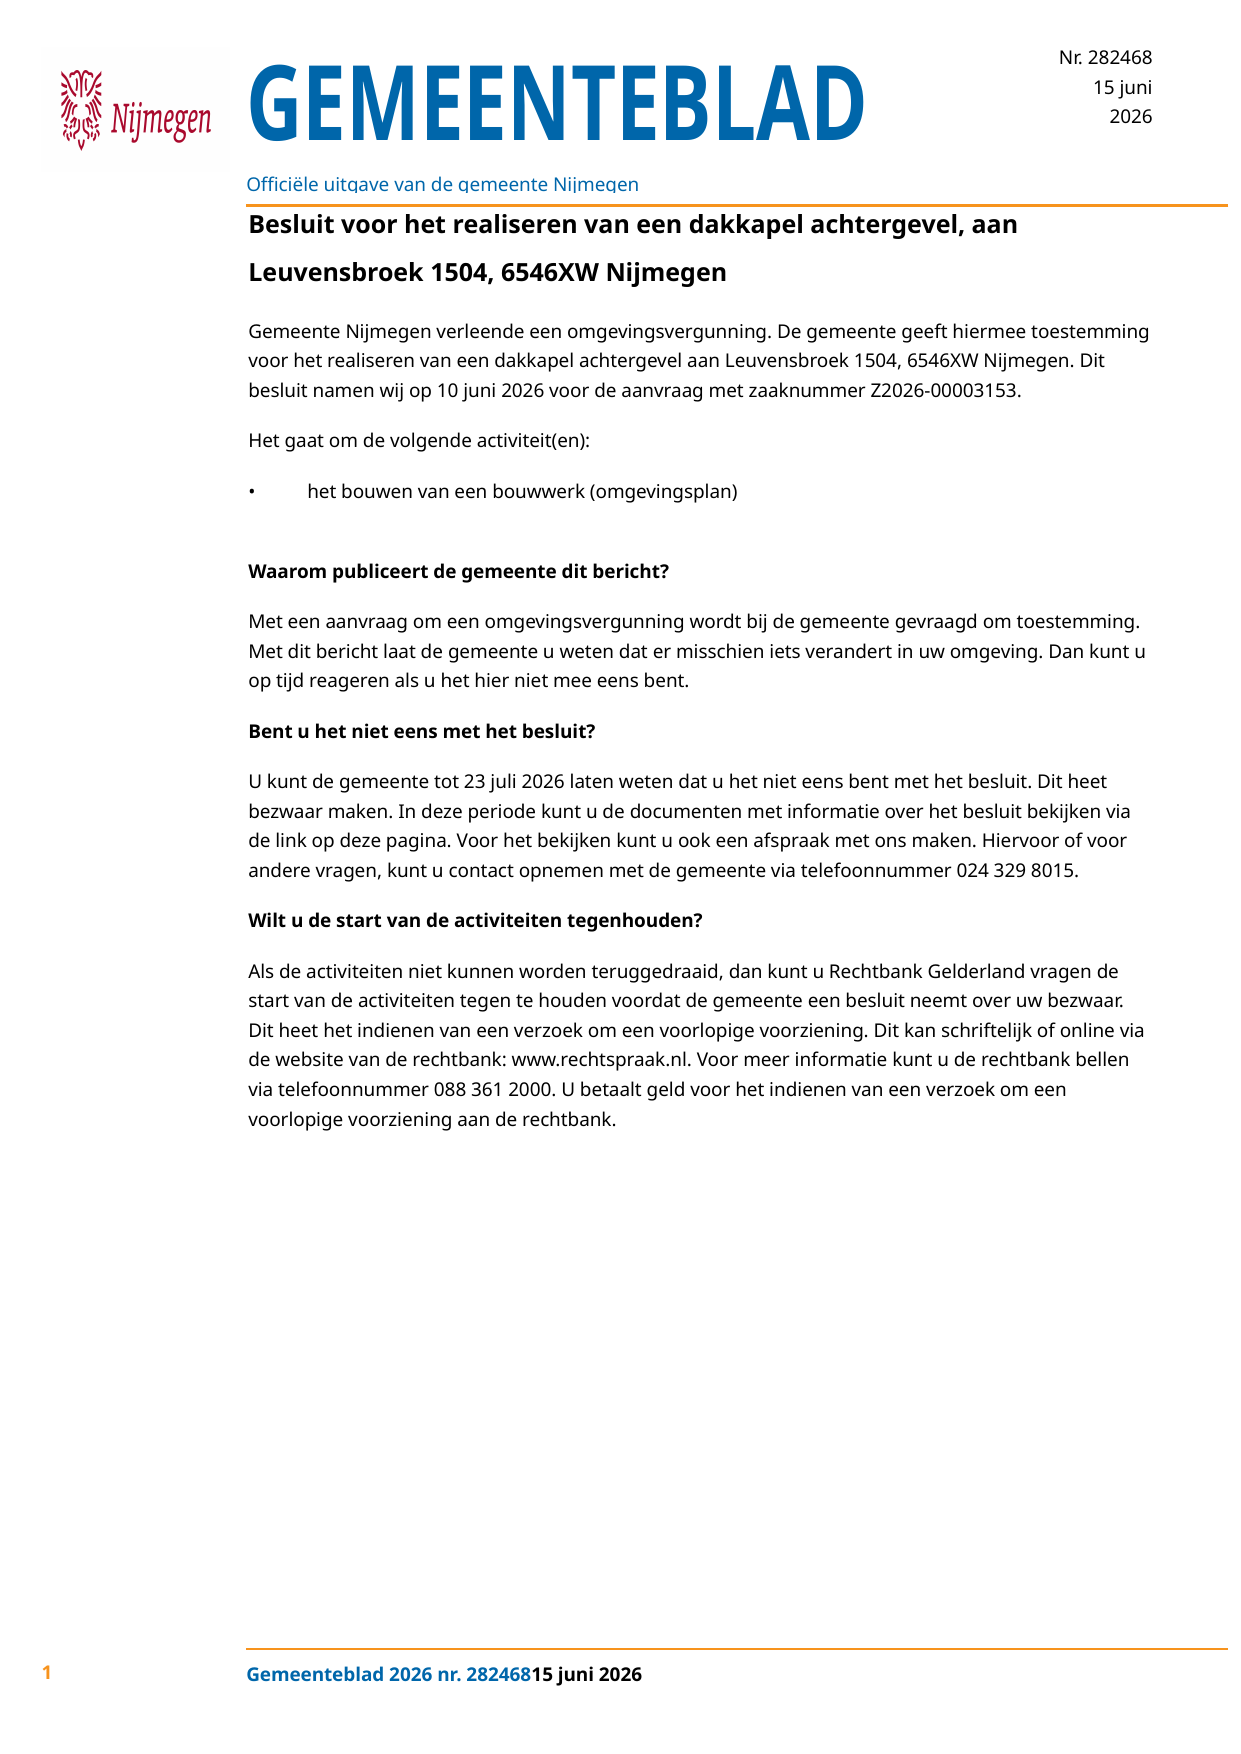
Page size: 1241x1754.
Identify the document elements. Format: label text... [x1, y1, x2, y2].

text Met een aanvraag om een omgevingsvergunning wordt bij de gemeente gevraagd om toestemming. Met dit bericht laat de gemeente u weten dat er misschien iets verandert in uw omgeving. Dan kunt u op tijd reageren als u het hier niet mee eens bent. [248, 608, 1152, 693]
text Als de activiteiten niet kunnen worden teruggedraaid, dan kunt u Rechtbank Gelderland vragen de start van de activiteiten tegen te houden voordat de gemeente een besluit neemt over uw bezwaar. Dit heet het indienen van een verzoek om een voorlopige voorziening. Dit kan schriftelijk of online via de website van de rechtbank: www.rechtspraak.nl. Voor meer informatie kunt u de rechtbank bellen via telefoonnummer 088 361 2000. U betaalt geld voor het indienen van een verzoek om een voorlopige voorziening aan de rechtbank. [248, 958, 1152, 1132]
text Bent u het niet eens met het besluit? [248, 718, 1152, 744]
text Wilt u de start van de activiteiten tegenhouden? [248, 907, 1152, 933]
picture [41, 47, 231, 172]
text Waarom publiceert de gemeente dit bericht? [248, 558, 1152, 584]
text Besluit voor het realiseren van een dakkapel achtergevel, aan Leuvensbroek 1504, 6546XW Nijmegen [248, 207, 1152, 288]
text U kunt de gemeente tot 23 juli 2026 laten weten dat u het niet eens bent met het besluit. Dit heet bezwaar maken. In deze periode kunt u de documenten met informatie over het besluit bekijken via de link op deze pagina. Voor het bekijken kunt u ook een afspraak met ons maken. Hiervoor of voor andere vragen, kunt u contact opnemen met de gemeente via telefoonnummer 024 329 8015. [248, 768, 1152, 883]
text Het gaat om de volgende activiteit(en): [248, 427, 1152, 453]
list het bouwen van een bouwwerk (omgevingsplan) [248, 478, 1152, 504]
text Gemeente Nijmegen verleende een omgevingsvergunning. De gemeente geeft hiermee toestemming voor het realiseren van een dakkapel achtergevel aan Leuvensbroek 1504, 6546XW Nijmegen. Dit besluit namen wij op 10 juni 2026 voor de aanvraag met zaaknummer Z2026-00003153. [248, 318, 1152, 403]
